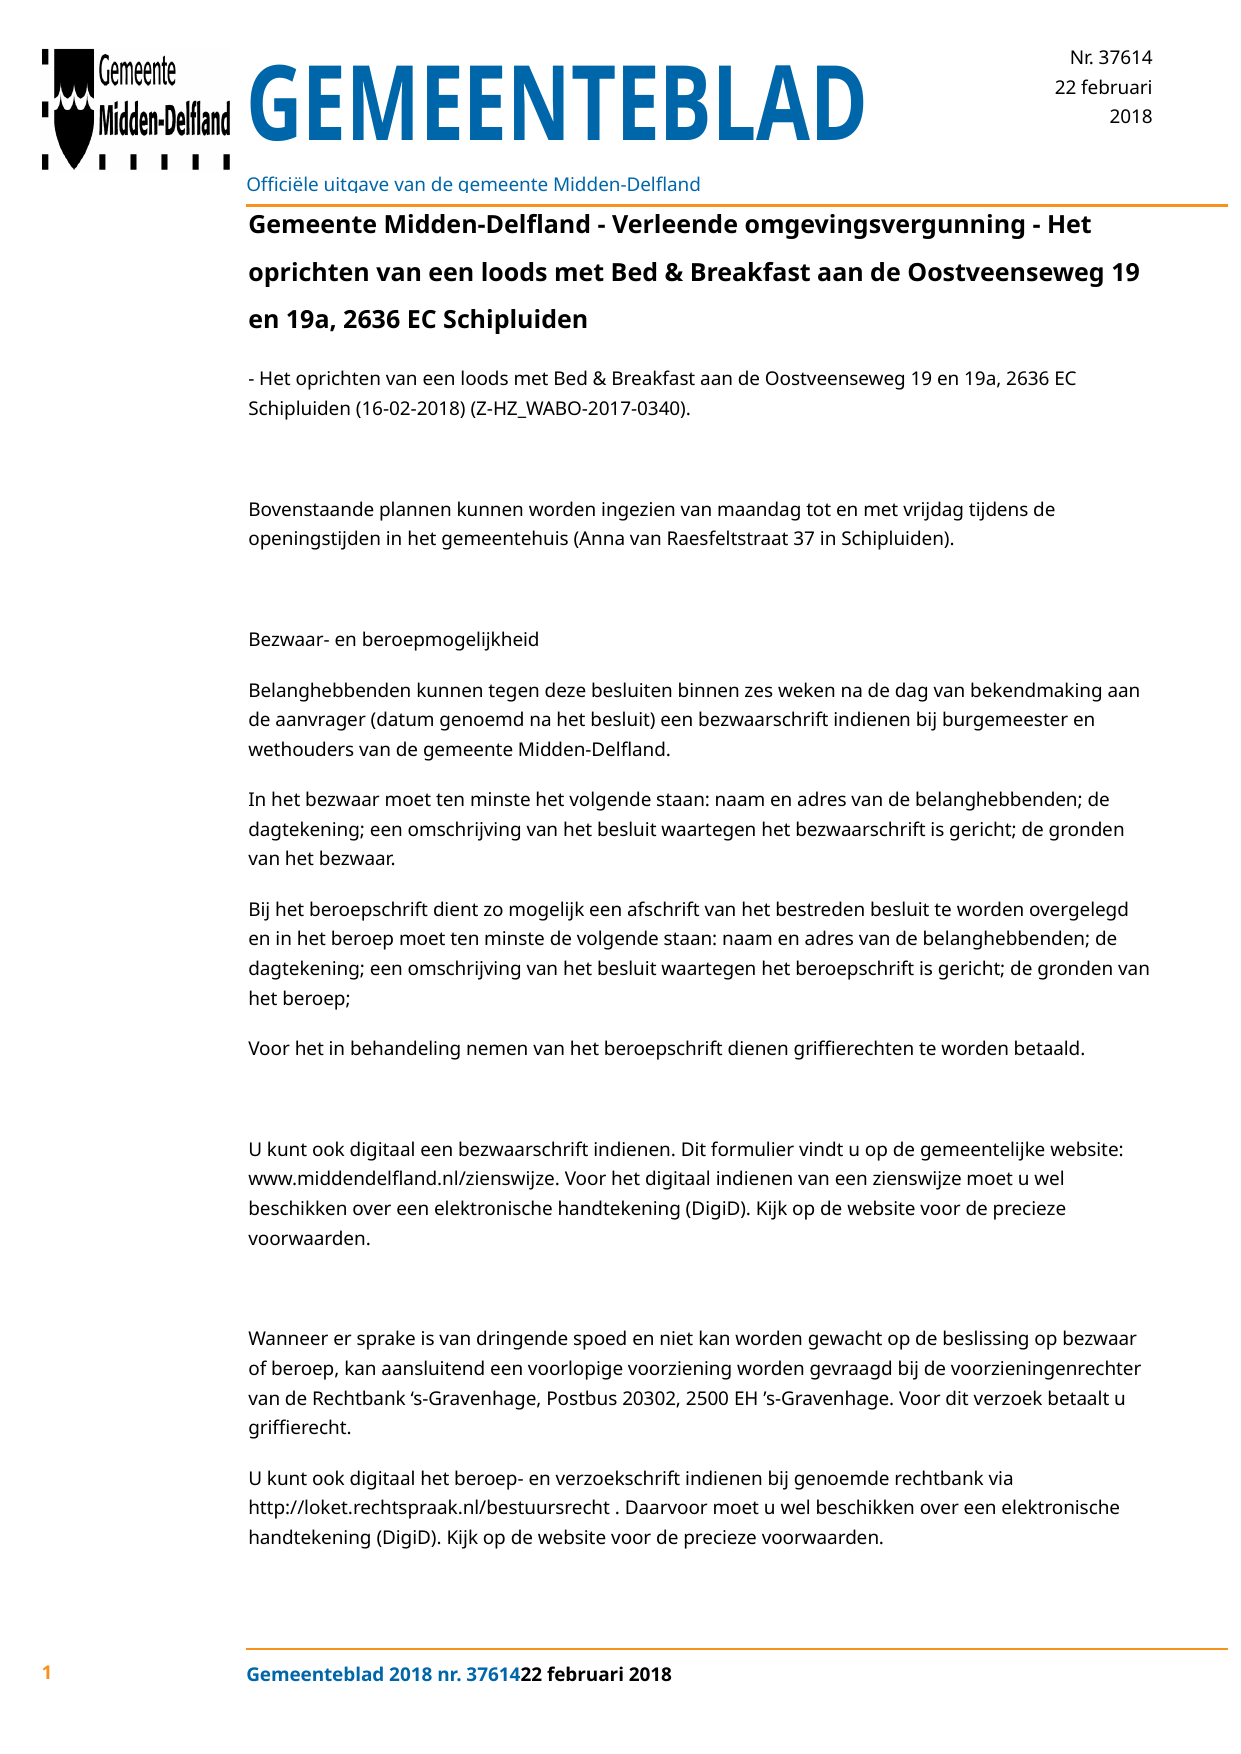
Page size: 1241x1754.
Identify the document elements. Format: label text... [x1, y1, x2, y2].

text U kunt ook digitaal een bezwaarschrift indienen. Dit formulier vindt u op de gemeentelijke website: www.middendelfland.nl/zienswijze. Voor het digitaal indienen van een zienswijze moet u wel beschikken over een elektronische handtekening (DigiD). Kijk op de website voor de precieze voorwaarden. [248, 1136, 1152, 1250]
text U kunt ook digitaal het beroep- en verzoekschrift indienen bij genoemde rechtbank via http://loket.rechtspraak.nl/bestuursrecht . Daarvoor moet u wel beschikken over een elektronische handtekening (DigiD). Kijk op de website voor de precieze voorwaarden. [248, 1465, 1152, 1549]
text Gemeente Midden-Delfland - Verleende omgevingsvergunning - Het oprichten van een loods met Bed & Breakfast aan de Oostveenseweg 19 en 19a, 2636 EC Schipluiden [248, 207, 1152, 336]
picture [41, 47, 231, 172]
text Bovenstaande plannen kunnen worden ingezien van maandag tot en met vrijdag tijdens de openingstijden in het gemeentehuis (Anna van Raesfeltstraat 37 in Schipluiden). [248, 496, 1152, 551]
text Wanneer er sprake is van dringende spoed en niet kan worden gewacht op de beslissing op bezwaar of beroep, kan aansluitend een voorlopige voorziening worden gevraagd bij de voorzieningenrechter van de Rechtbank ‘s-Gravenhage, Postbus 20302, 2500 EH ’s-Gravenhage. Voor dit verzoek betaalt u griffierecht. [248, 1326, 1152, 1440]
text Voor het in behandeling nemen van het beroepschrift dienen griffierechten te worden betaald. [248, 1035, 1152, 1061]
text Bij het beroepschrift dient zo mogelijk een afschrift van het bestreden besluit te worden overgelegd en in het beroep moet ten minste de volgende staan: naam en adres van de belanghebbenden; de dagtekening; een omschrijving van het besluit waartegen het beroepschrift is gericht; de gronden van het beroep; [248, 896, 1152, 1010]
text Belanghebbenden kunnen tegen deze besluiten binnen zes weken na de dag van bekendmaking aan de aanvrager (datum genoemd na het besluit) een bezwaarschrift indienen bij burgemeester en wethouders van de gemeente Midden-Delfland. [248, 677, 1152, 762]
text In het bezwaar moet ten minste het volgende staan: naam en adres van de belanghebbenden; de dagtekening; een omschrijving van het besluit waartegen het bezwaarschrift is gericht; de gronden van het bezwaar. [248, 786, 1152, 871]
text - Het oprichten van een loods met Bed & Breakfast aan de Oostveenseweg 19 en 19a, 2636 EC Schipluiden (16-02-2018) (Z-HZ_WABO-2017-0340). [248, 366, 1152, 421]
text Bezwaar- en beroepmogelijkheid [248, 626, 1152, 652]
